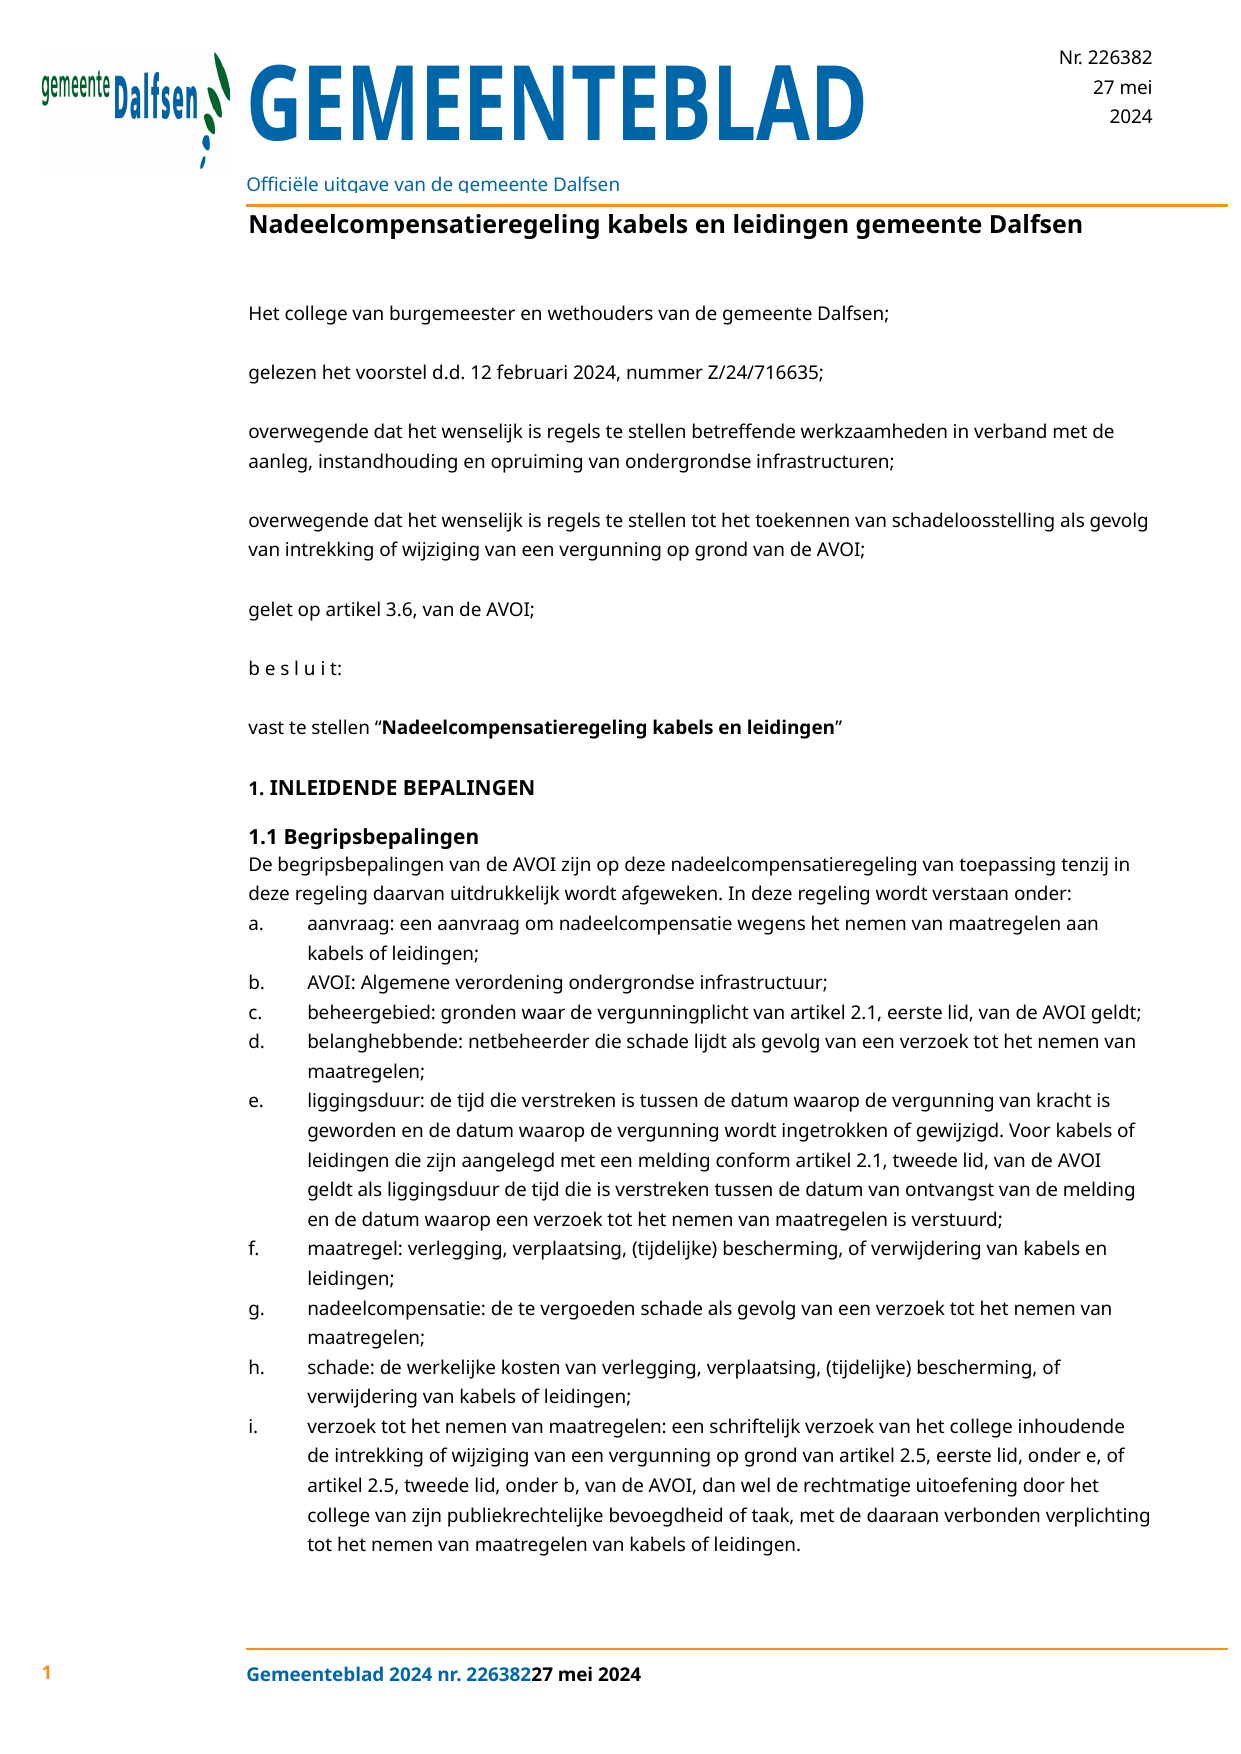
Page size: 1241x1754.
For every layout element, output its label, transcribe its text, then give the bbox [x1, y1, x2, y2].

list liggingsduur: de tijd die verstreken is tussen de datum waarop de vergunning van kracht is geworden en de datum waarop de vergunning wordt ingetrokken of gewijzigd. Voor kabels of leidingen die zijn aangelegd met een melding conform artikel 2.1, tweede lid, van de AVOI geldt als liggingsduur de tijd die is verstreken tussen de datum van ontvangst van de melding en de datum waarop een verzoek tot het nemen van maatregelen is verstuurd; [248, 1088, 1152, 1232]
list maatregel: verlegging, verplaatsing, (tijdelijke) bescherming, of verwijdering van kabels en leidingen; [248, 1236, 1152, 1291]
list schade: de werkelijke kosten van verlegging, verplaatsing, (tijdelijke) bescherming, of verwijdering van kabels of leidingen; [248, 1354, 1152, 1409]
list aanvraag: een aanvraag om nadeelcompensatie wegens het nemen van maatregelen aan kabels of leidingen; [248, 910, 1152, 965]
text overwegende dat het wenselijk is regels te stellen tot het toekennen van schadeloosstelling als gevolg van intrekking of wijziging van een vergunning op grond van de AVOI; [248, 507, 1152, 562]
text vast te stellen “Nadeelcompensatieregeling kabels en leidingen” [248, 714, 1152, 740]
text b e s l u i t: [248, 655, 1152, 681]
list verzoek tot het nemen van maatregelen: een schriftelijk verzoek van het college inhoudende de intrekking of wijziging van een vergunning op grond van artikel 2.5, eerste lid, onder e, of artikel 2.5, tweede lid, onder b, van de AVOI, dan wel de rechtmatige uitoefening door het college van zijn publiekrechtelijke bevoegdheid of taak, met de daaraan verbonden verplichting tot het nemen van maatregelen van kabels of leidingen. [248, 1413, 1152, 1557]
list AVOI: Algemene verordening ondergrondse infrastructuur; [248, 969, 1152, 995]
text gelezen het voorstel d.d. 12 februari 2024, nummer Z/24/716635; [248, 359, 1152, 385]
list belanghebbende: netbeheerder die schade lijdt als gevolg van een verzoek tot het nemen van maatregelen; [248, 1028, 1152, 1084]
text overwegende dat het wenselijk is regels te stellen betreffende werkzaamheden in verband met de aanleg, instandhouding en opruiming van ondergrondse infrastructuren; [248, 418, 1152, 473]
text Nadeelcompensatieregeling kabels en leidingen gemeente Dalfsen [248, 207, 1152, 241]
text 1.1 Begripsbepalingen [248, 822, 1152, 851]
text De begripsbepalingen van de AVOI zijn op deze nadeelcompensatieregeling van toepassing tenzij in deze regeling daarvan uitdrukkelijk wordt afgeweken. In deze regeling wordt verstaan onder: [248, 851, 1152, 906]
picture [41, 47, 231, 172]
text Het college van burgemeester en wethouders van de gemeente Dalfsen; [248, 300, 1152, 326]
text 1. INLEIDENDE BEPALINGEN [248, 773, 1152, 802]
list beheergebied: gronden waar de vergunningplicht van artikel 2.1, eerste lid, van de AVOI geldt; [248, 999, 1152, 1024]
list nadeelcompensatie: de te vergoeden schade als gevolg van een verzoek tot het nemen van maatregelen; [248, 1295, 1152, 1350]
text gelet op artikel 3.6, van de AVOI; [248, 596, 1152, 621]
